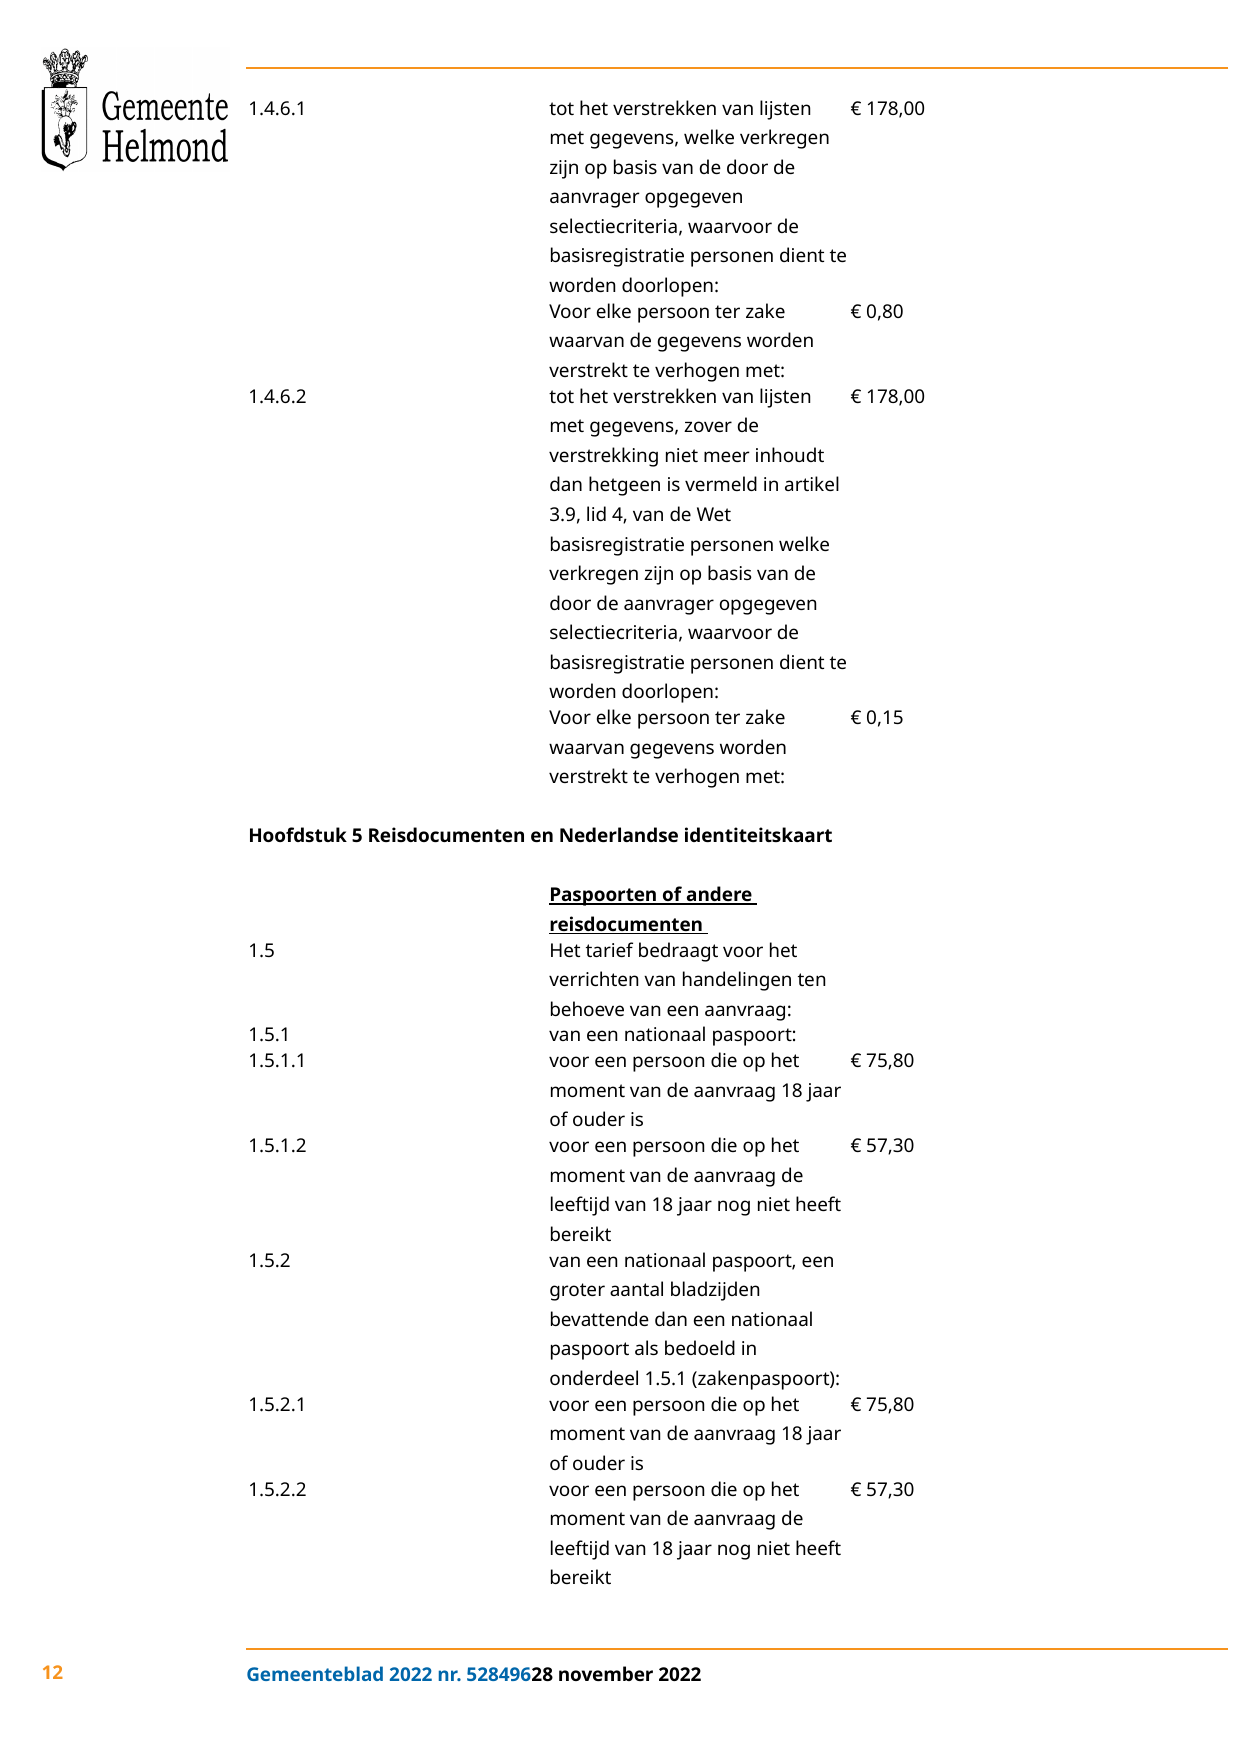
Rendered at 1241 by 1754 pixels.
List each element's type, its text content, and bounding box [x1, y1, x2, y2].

table_cell € 0,15 [850, 705, 1152, 789]
table_cell € 57,30 [850, 1476, 1152, 1590]
table_cell € 0,80 [850, 298, 1152, 383]
table_cell 1.4.6.2 [248, 383, 549, 704]
table_header [850, 881, 1152, 937]
table_cell van een nationaal paspoort, een groter aantal bladzijden bevattende dan een nationaal paspoort als bedoeld in onderdeel 1.5.1 (zakenpaspoort): [549, 1247, 850, 1391]
table_cell voor een persoon die op het moment van de aanvraag de leeftijd van 18 jaar nog niet heeft bereikt [549, 1476, 850, 1590]
table_cell 1.5.2.1 [248, 1391, 549, 1476]
table_cell 1.5.2 [248, 1247, 549, 1391]
table_cell voor een persoon die op het moment van de aanvraag 18 jaar of ouder is [549, 1048, 850, 1132]
picture [41, 47, 231, 172]
text Hoofdstuk 5 Reisdocumenten en Nederlandse identiteitskaart [248, 822, 1152, 848]
table_cell 1.5.1.1 [248, 1048, 549, 1132]
table_header Paspoorten of andere reisdocumenten [549, 881, 850, 937]
table_cell [850, 937, 1152, 1022]
table_cell 1.5.1.2 [248, 1132, 549, 1247]
table_cell € 75,80 [850, 1391, 1152, 1476]
table_cell voor een persoon die op het moment van de aanvraag de leeftijd van 18 jaar nog niet heeft bereikt [549, 1132, 850, 1247]
table_cell 1.5.2.2 [248, 1476, 549, 1590]
table_cell tot het verstrekken van lijsten met gegevens, welke verkregen zijn op basis van de door de aanvrager opgegeven selectiecriteria, waarvoor de basisregistratie personen dient te worden doorlopen: [549, 95, 850, 298]
table_cell tot het verstrekken van lijsten met gegevens, zover de verstrekking niet meer inhoudt dan hetgeen is vermeld in artikel 3.9, lid 4, van de Wet basisregistratie personen welke verkregen zijn op basis van de door de aanvrager opgegeven selectiecriteria, waarvoor de basisregistratie personen dient te worden doorlopen: [549, 383, 850, 704]
table_cell € 57,30 [850, 1132, 1152, 1247]
table_cell € 75,80 [850, 1048, 1152, 1132]
table_cell 1.5.1 [248, 1022, 549, 1047]
table_cell Het tarief bedraagt voor het verrichten van handelingen ten behoeve van een aanvraag: [549, 937, 850, 1022]
table_cell [248, 705, 549, 789]
table_cell [850, 1247, 1152, 1391]
table_cell van een nationaal paspoort: [549, 1022, 850, 1047]
table_cell € 178,00 [850, 95, 1152, 298]
table_header [248, 881, 549, 937]
table_cell 1.5 [248, 937, 549, 1022]
table_cell [850, 1022, 1152, 1047]
table_cell Voor elke persoon ter zake waarvan gegevens worden verstrekt te verhogen met: [549, 705, 850, 789]
table_cell voor een persoon die op het moment van de aanvraag 18 jaar of ouder is [549, 1391, 850, 1476]
table_cell [248, 298, 549, 383]
table_cell 1.4.6.1 [248, 95, 549, 298]
table_cell € 178,00 [850, 383, 1152, 704]
table_cell Voor elke persoon ter zake waarvan de gegevens worden verstrekt te verhogen met: [549, 298, 850, 383]
